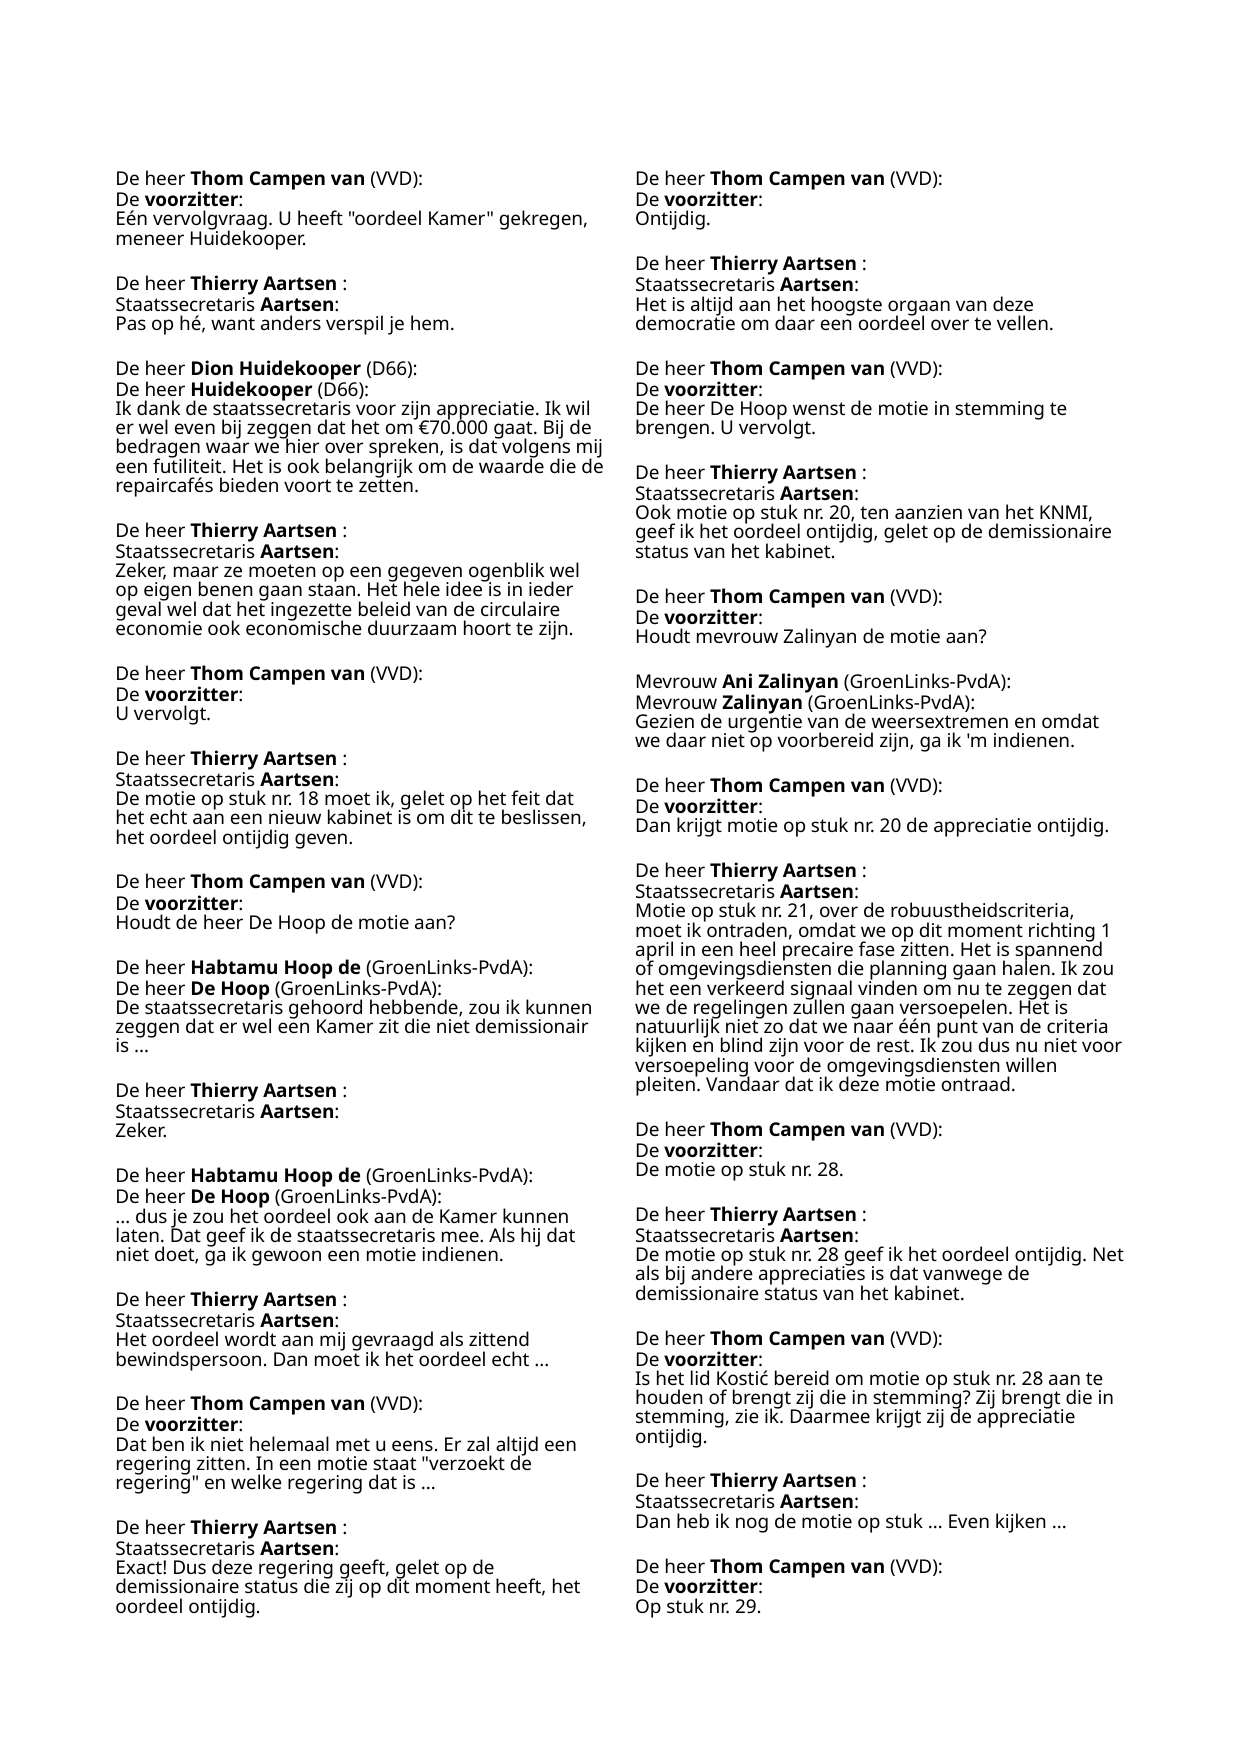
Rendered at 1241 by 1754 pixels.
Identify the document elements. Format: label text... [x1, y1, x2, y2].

text De voorzitter: [115, 1416, 605, 1436]
text De heer De Hoop (GroenLinks-PvdA): [115, 979, 605, 999]
text Het is altijd aan het hoogste orgaan van deze democratie om daar een oordeel over te vellen. [635, 296, 1125, 334]
text Staatssecretaris Aartsen: [635, 485, 1125, 504]
text De staatssecretaris gehoord hebbende, zou ik kunnen zeggen dat er wel een Kamer zit die niet demissionair is … [115, 999, 605, 1057]
text Het oordeel wordt aan mij gevraagd als zittend bewindspersoon. Dan moet ik het oordeel echt … [115, 1331, 605, 1370]
text Staatssecretaris Aartsen: [115, 771, 605, 790]
text De heer Thierry Aartsen : [635, 459, 1125, 485]
text De motie op stuk nr. 18 moet ik, gelet op het feit dat het echt aan een nieuw kabinet is om dit te beslissen, het oordeel ontijdig geven. [115, 790, 605, 848]
text De heer Thierry Aartsen : [635, 251, 1125, 276]
text De voorzitter: [635, 609, 1125, 628]
text De voorzitter: [635, 191, 1125, 210]
text Is het lid Kostić bereid om motie op stuk nr. 28 aan te houden of brengt zij die in stemming? Zij brengt die in stemming, zie ik. Daarmee krijgt zij de appreciatie ontijdig. [635, 1370, 1125, 1447]
text Ik dank de staatssecretaris voor zijn appreciatie. Ik wil er wel even bij zeggen dat het om €70.000 gaat. Bij de bedragen waar we hier over spreken, is dat volgens mij een futiliteit. Het is ook belangrijk om de waarde die de repaircafés bieden voort te zetten. [115, 400, 605, 496]
text De heer Thom Campen van (VVD): [635, 1116, 1125, 1142]
text De heer Thom Campen van (VVD): [635, 1325, 1125, 1351]
text De heer Dion Huidekooper (D66): [115, 355, 605, 381]
text Zeker, maar ze moeten op een gegeven ogenblik wel op eigen benen gaan staan. Het hele idee is in ieder geval wel dat het ingezette beleid van de circulaire economie ook economische duurzaam hoort te zijn. [115, 562, 605, 639]
text De heer Thierry Aartsen : [115, 270, 605, 296]
text U vervolgt. [115, 705, 605, 724]
text Zeker. [115, 1122, 605, 1142]
text Eén vervolgvraag. U heeft "oordeel Kamer" gekregen, meneer Huidekooper. [115, 210, 605, 249]
text Gezien de urgentie van de weersextremen en omdat we daar niet op voorbereid zijn, ga ik 'm indienen. [635, 713, 1125, 752]
text … dus je zou het oordeel ook aan de Kamer kunnen laten. Dat geef ik de staatssecretaris mee. Als hij dat niet doet, ga ik gewoon een motie indienen. [115, 1208, 605, 1265]
text Dat ben ik niet helemaal met u eens. Er zal altijd een regering zitten. In een motie staat "verzoekt de regering" en welke regering dat is … [115, 1436, 605, 1493]
text De voorzitter: [115, 191, 605, 210]
text Mevrouw Zalinyan (GroenLinks-PvdA): [635, 694, 1125, 713]
text De heer Habtamu Hoop de (GroenLinks-PvdA): [115, 954, 605, 979]
text De motie op stuk nr. 28. [635, 1161, 1125, 1180]
text Motie op stuk nr. 21, over de robuustheidscriteria, moet ik ontraden, omdat we op dit moment richting 1 april in een heel precaire fase zitten. Het is spannend of omgevingsdiensten die planning gaan halen. Ik zou het een verkeerd signaal vinden om nu te zeggen dat we de regelingen zullen gaan versoepelen. Het is natuurlijk niet zo dat we naar één punt van de criteria kijken en blind zijn voor de rest. Ik zou dus nu niet voor versoepeling voor de omgevingsdiensten willen pleiten. Vandaar dat ik deze motie ontraad. [635, 902, 1125, 1095]
text De heer Thierry Aartsen : [635, 1468, 1125, 1493]
text Dan heb ik nog de motie op stuk … Even kijken … [635, 1513, 1125, 1532]
text De heer Thom Campen van (VVD): [635, 772, 1125, 798]
text De heer Habtamu Hoop de (GroenLinks-PvdA): [115, 1163, 605, 1188]
text De heer Thom Campen van (VVD): [635, 583, 1125, 609]
text Staatssecretaris Aartsen: [635, 1493, 1125, 1513]
text Staatssecretaris Aartsen: [635, 883, 1125, 902]
text Ook motie op stuk nr. 20, ten aanzien van het KNMI, geef ik het oordeel ontijdig, gelet op de demissionaire status van het kabinet. [635, 504, 1125, 562]
text De heer Thom Campen van (VVD): [115, 660, 605, 686]
text Ontijdig. [635, 210, 1125, 230]
text De voorzitter: [635, 1142, 1125, 1161]
text Staatssecretaris Aartsen: [115, 1540, 605, 1559]
text De heer Thierry Aartsen : [115, 517, 605, 543]
text De voorzitter: [115, 894, 605, 914]
text De heer Thom Campen van (VVD): [635, 165, 1125, 191]
text De heer De Hoop wenst de motie in stemming te brengen. U vervolgt. [635, 400, 1125, 438]
text De heer Thom Campen van (VVD): [115, 869, 605, 894]
text Mevrouw Ani Zalinyan (GroenLinks-PvdA): [635, 668, 1125, 694]
text De voorzitter: [635, 381, 1125, 400]
text De heer Thierry Aartsen : [635, 1201, 1125, 1227]
text Staatssecretaris Aartsen: [635, 276, 1125, 296]
text Staatssecretaris Aartsen: [115, 543, 605, 562]
text De voorzitter: [635, 1578, 1125, 1598]
text De heer De Hoop (GroenLinks-PvdA): [115, 1188, 605, 1208]
text Staatssecretaris Aartsen: [115, 1312, 605, 1331]
text De heer Thierry Aartsen : [635, 857, 1125, 883]
text Pas op hé, want anders verspil je hem. [115, 315, 605, 334]
text De heer Thierry Aartsen : [115, 1286, 605, 1312]
text Houdt de heer De Hoop de motie aan? [115, 914, 605, 933]
text De heer Thierry Aartsen : [115, 1514, 605, 1540]
text Exact! Dus deze regering geeft, gelet op de demissionaire status die zij op dit moment heeft, het oordeel ontijdig. [115, 1559, 605, 1617]
text Staatssecretaris Aartsen: [115, 1103, 605, 1122]
text Staatssecretaris Aartsen: [115, 296, 605, 315]
text De heer Thom Campen van (VVD): [115, 1391, 605, 1416]
text De voorzitter: [635, 1351, 1125, 1370]
text De heer Thierry Aartsen : [115, 745, 605, 771]
text De voorzitter: [635, 798, 1125, 817]
text De heer Thom Campen van (VVD): [635, 355, 1125, 381]
text De heer Thom Campen van (VVD): [115, 165, 605, 191]
text De heer Thierry Aartsen : [115, 1077, 605, 1103]
text Houdt mevrouw Zalinyan de motie aan? [635, 628, 1125, 647]
text Staatssecretaris Aartsen: [635, 1227, 1125, 1246]
text De heer Thom Campen van (VVD): [635, 1553, 1125, 1578]
text De motie op stuk nr. 28 geef ik het oordeel ontijdig. Net als bij andere appreciaties is dat vanwege de demissionaire status van het kabinet. [635, 1246, 1125, 1304]
text Dan krijgt motie op stuk nr. 20 de appreciatie ontijdig. [635, 817, 1125, 837]
text Op stuk nr. 29. [635, 1598, 1125, 1617]
text De voorzitter: [115, 686, 605, 705]
text De heer Huidekooper (D66): [115, 381, 605, 400]
